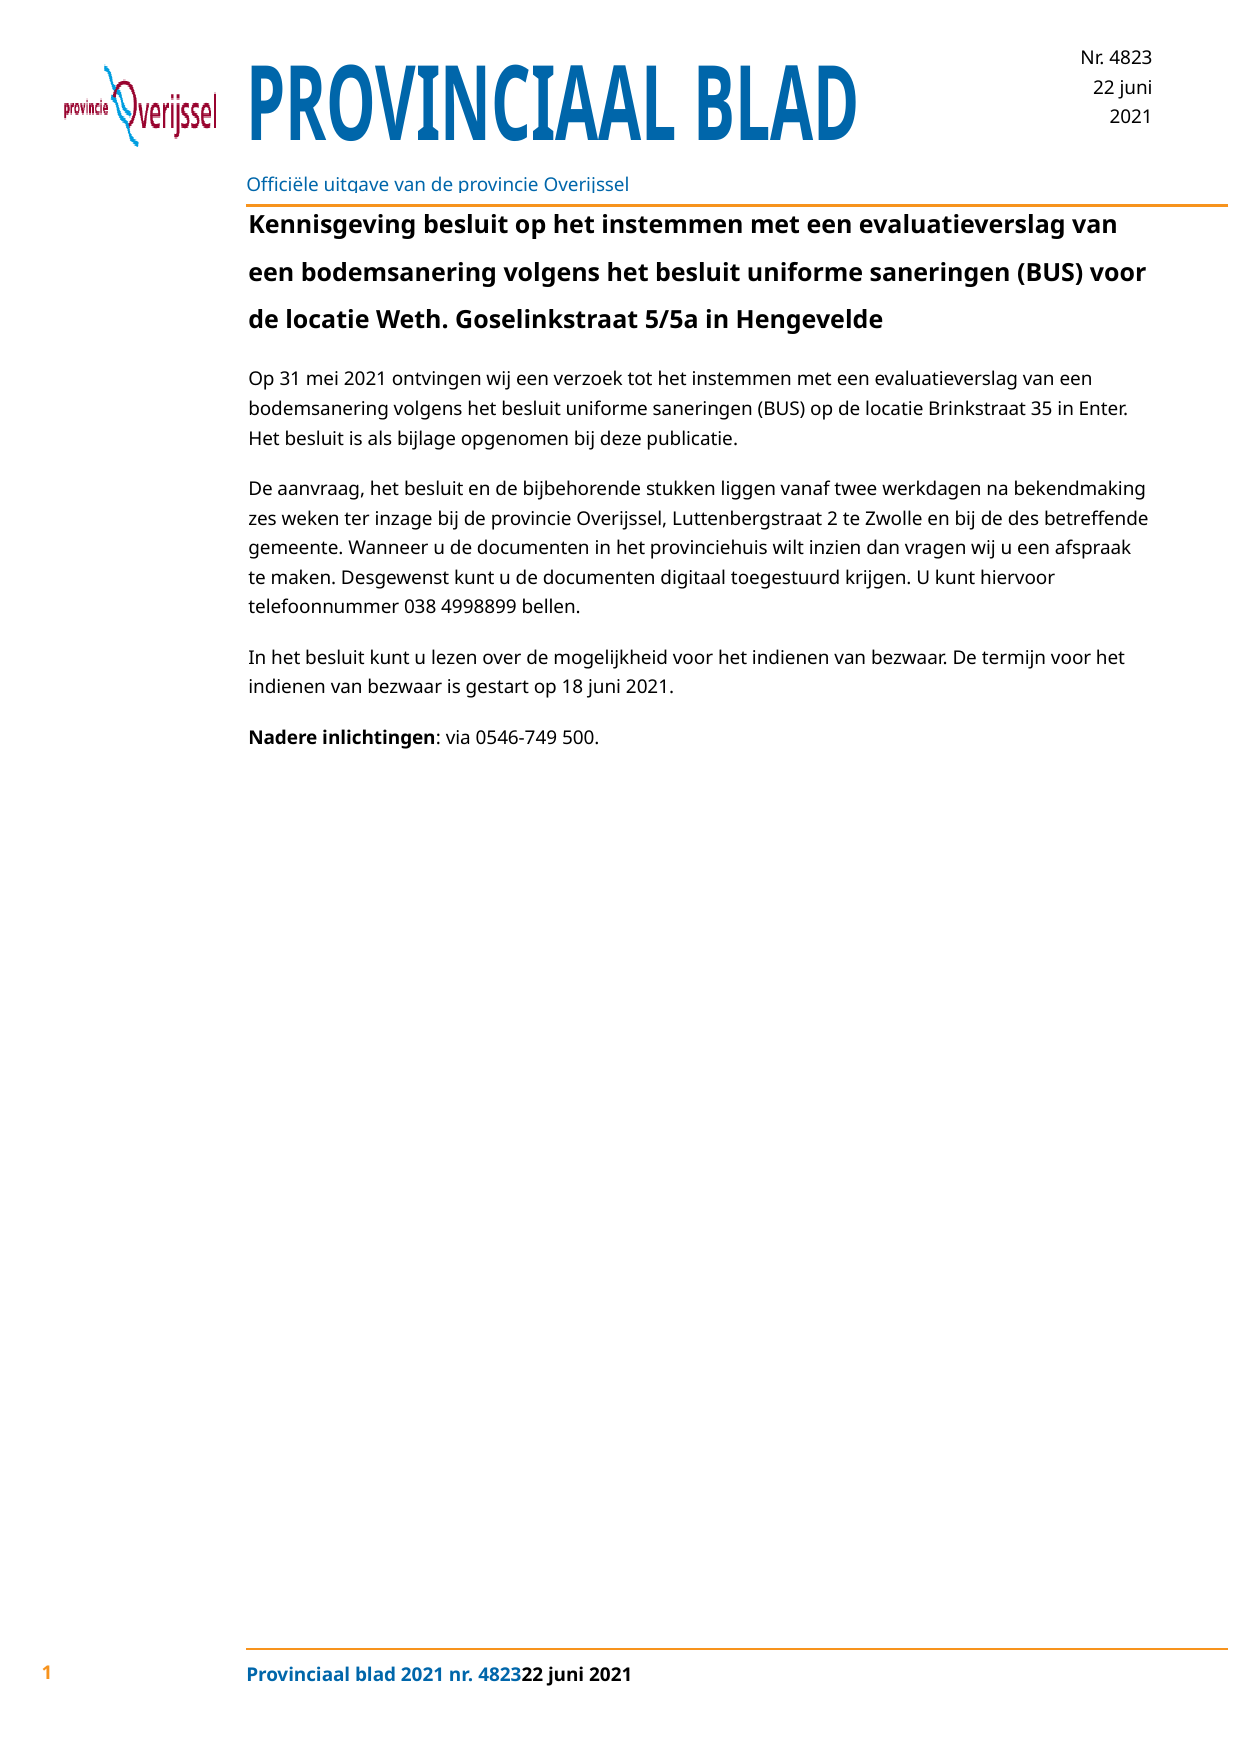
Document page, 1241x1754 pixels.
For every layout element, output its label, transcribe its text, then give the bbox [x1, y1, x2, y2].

text Kennisgeving besluit op het instemmen met een evaluatieverslag van een bodemsanering volgens het besluit uniforme saneringen (BUS) voor de locatie Weth. Goselinkstraat 5/5a in Hengevelde [248, 207, 1152, 336]
text Op 31 mei 2021 ontvingen wij een verzoek tot het instemmen met een evaluatieverslag van een bodemsanering volgens het besluit uniforme saneringen (BUS) op de locatie Brinkstraat 35 in Enter. Het besluit is als bijlage opgenomen bij deze publicatie. [248, 366, 1152, 450]
text De aanvraag, het besluit en de bijbehorende stukken liggen vanaf twee werkdagen na bekendmaking zes weken ter inzage bij de provincie Overijssel, Luttenbergstraat 2 te Zwolle en bij de des betreffende gemeente. Wanneer u de documenten in het provinciehuis wilt inzien dan vragen wij u een afspraak te maken. Desgewenst kunt u de documenten digitaal toegestuurd krijgen. U kunt hiervoor telefoonnummer 038 4998899 bellen. [248, 475, 1152, 619]
picture [41, 47, 231, 172]
text Nadere inlichtingen: via 0546-749 500. [248, 724, 1152, 749]
text In het besluit kunt u lezen over de mogelijkheid voor het indienen van bezwaar. De termijn voor het indienen van bezwaar is gestart op 18 juni 2021. [248, 644, 1152, 699]
